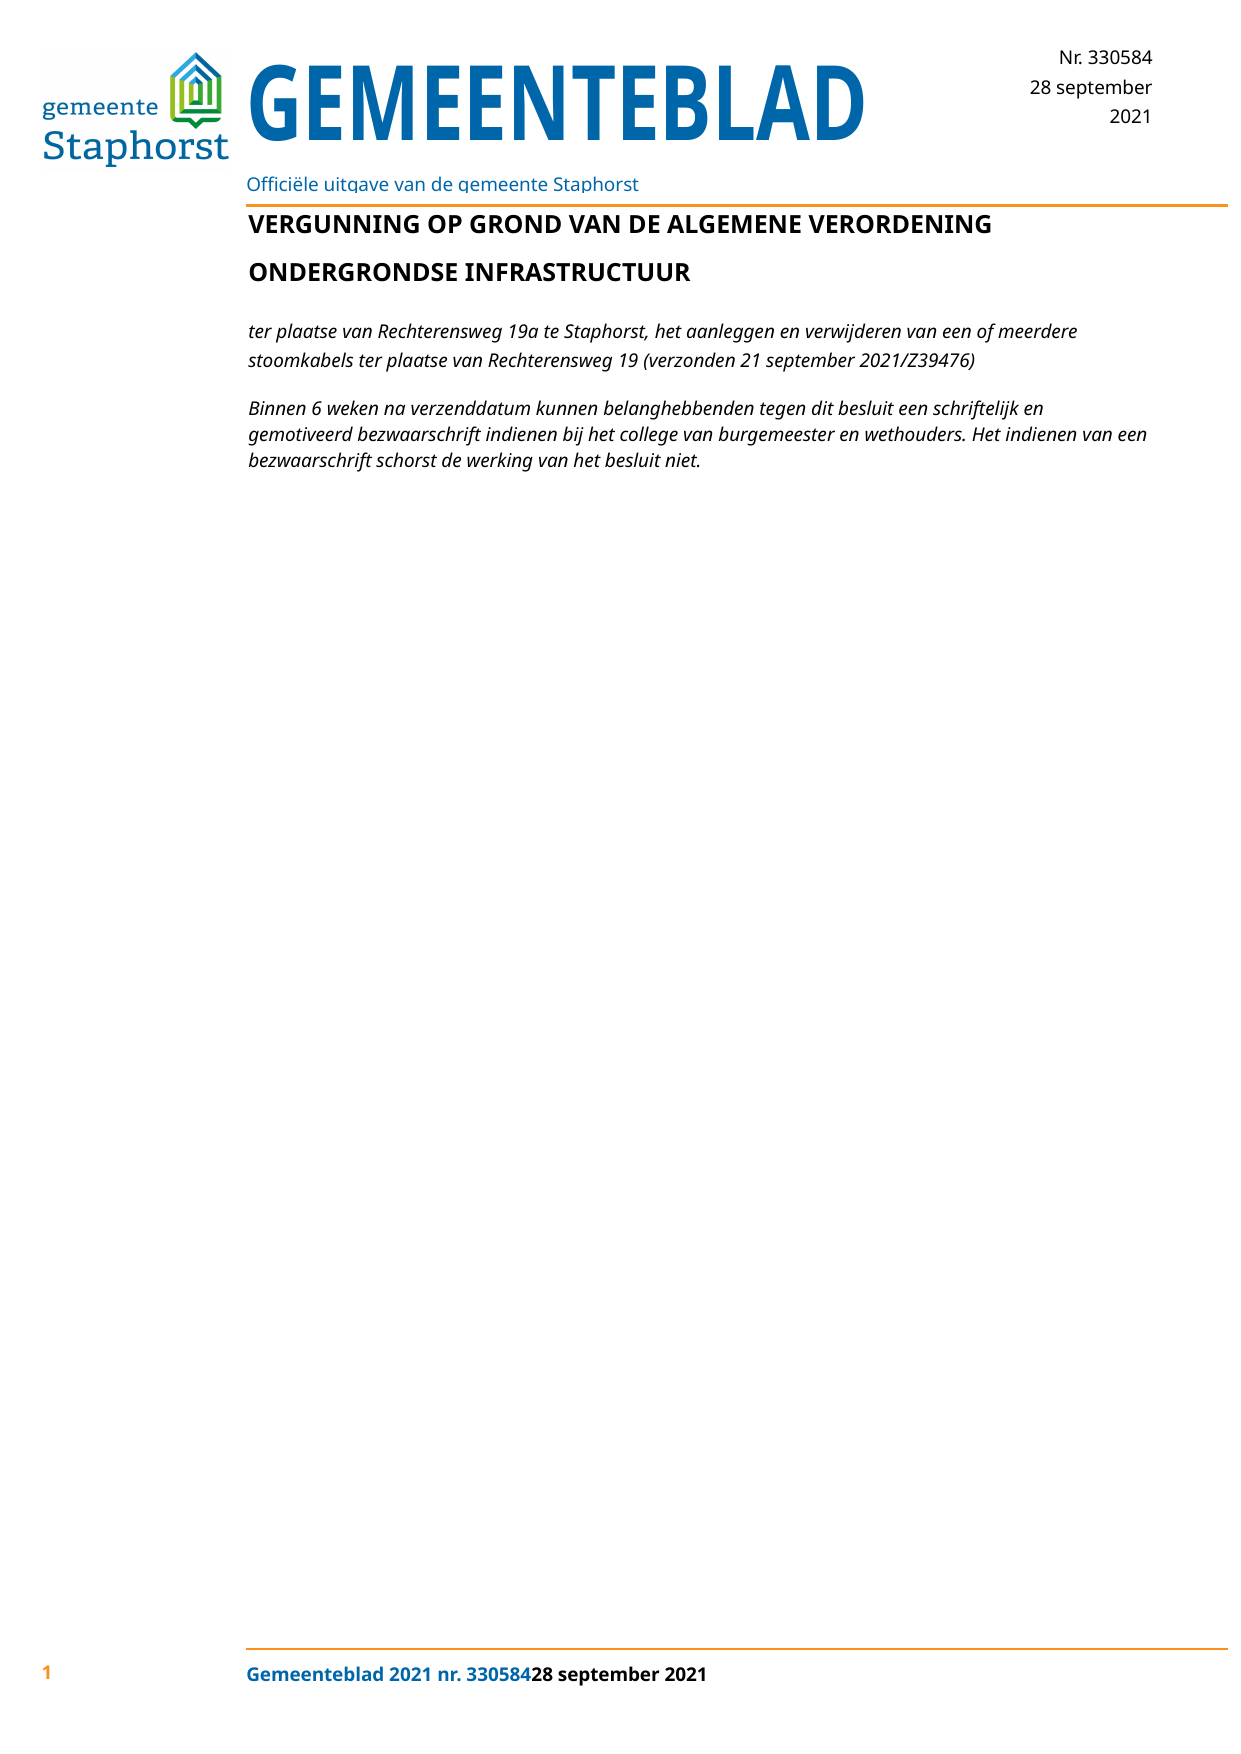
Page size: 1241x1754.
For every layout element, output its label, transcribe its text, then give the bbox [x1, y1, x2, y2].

text Binnen 6 weken na verzenddatum kunnen belanghebbenden tegen dit besluit een schriftelijk en gemotiveerd bezwaarschrift indienen bij het college van burgemeester en wethouders. Het indienen van een bezwaarschrift schorst de werking van het besluit niet. [248, 395, 1152, 472]
text ter plaatse van Rechterensweg 19a te Staphorst, het aanleggen en verwijderen van een of meerdere stoomkabels ter plaatse van Rechterensweg 19 (verzonden 21 september 2021/Z39476) [248, 318, 1152, 373]
text VERGUNNING OP GROND VAN DE ALGEMENE VERORDENING ONDERGRONDSE INFRASTRUCTUUR [248, 207, 1152, 288]
picture [41, 47, 231, 172]
